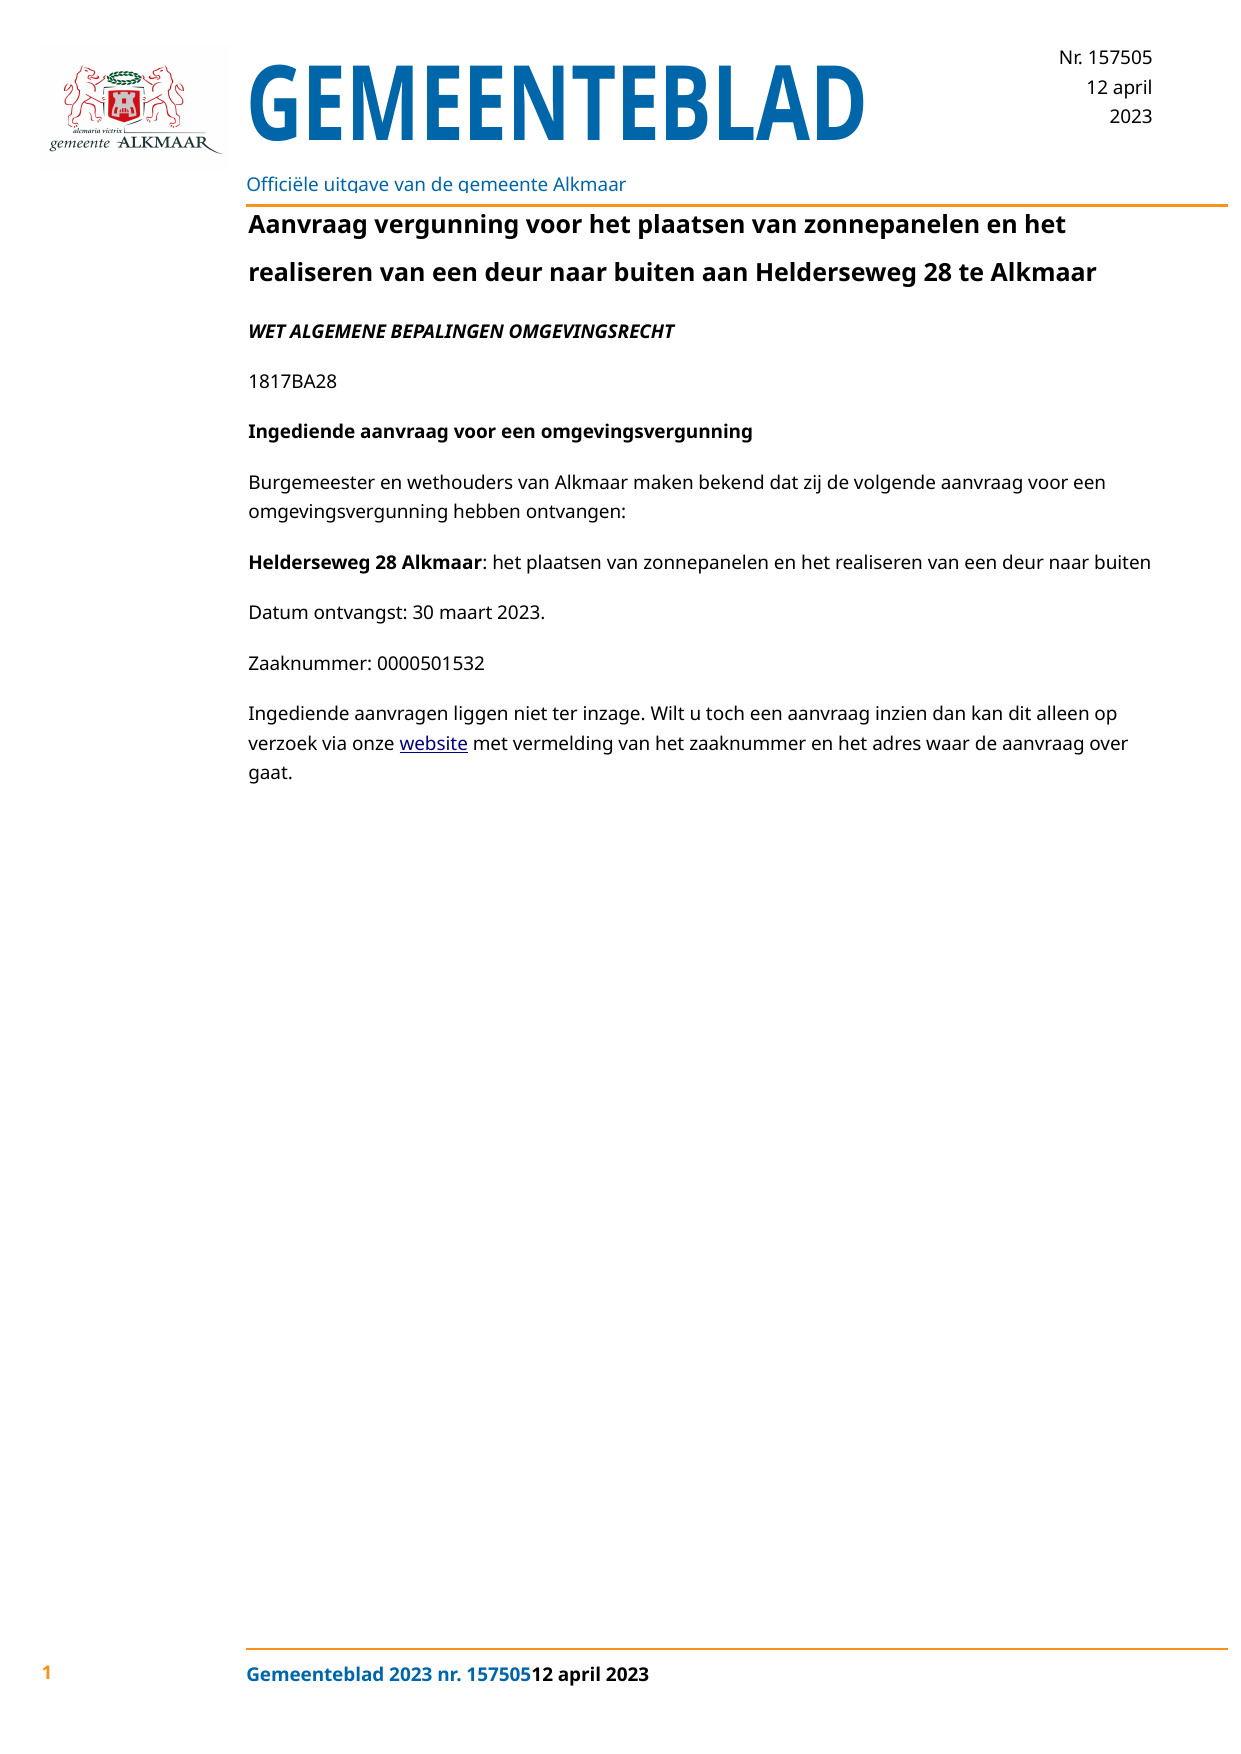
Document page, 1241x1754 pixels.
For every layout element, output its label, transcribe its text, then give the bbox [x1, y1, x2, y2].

text Datum ontvangst: 30 maart 2023. [248, 599, 1152, 625]
text WET ALGEMENE BEPALINGEN OMGEVINGSRECHT [248, 318, 1152, 344]
text Ingediende aanvraag voor een omgevingsvergunning [248, 419, 1152, 444]
text Aanvraag vergunning voor het plaatsen van zonnepanelen en het realiseren van een deur naar buiten aan Helderseweg 28 te Alkmaar [248, 207, 1152, 288]
text Ingediende aanvragen liggen niet ter inzage. Wilt u toch een aanvraag inzien dan kan dit alleen op verzoek via onze website met vermelding van het zaaknummer en het adres waar de aanvraag over gaat. [248, 700, 1152, 785]
picture [41, 47, 231, 172]
text Helderseweg 28 Alkmaar: het plaatsen van zonnepanelen en het realiseren van een deur naar buiten [248, 549, 1152, 575]
text Burgemeester en wethouders van Alkmaar maken bekend dat zij de volgende aanvraag voor een omgevingsvergunning hebben ontvangen: [248, 469, 1152, 524]
text Zaaknummer: 0000501532 [248, 650, 1152, 676]
text 1817BA28 [248, 368, 1152, 394]
